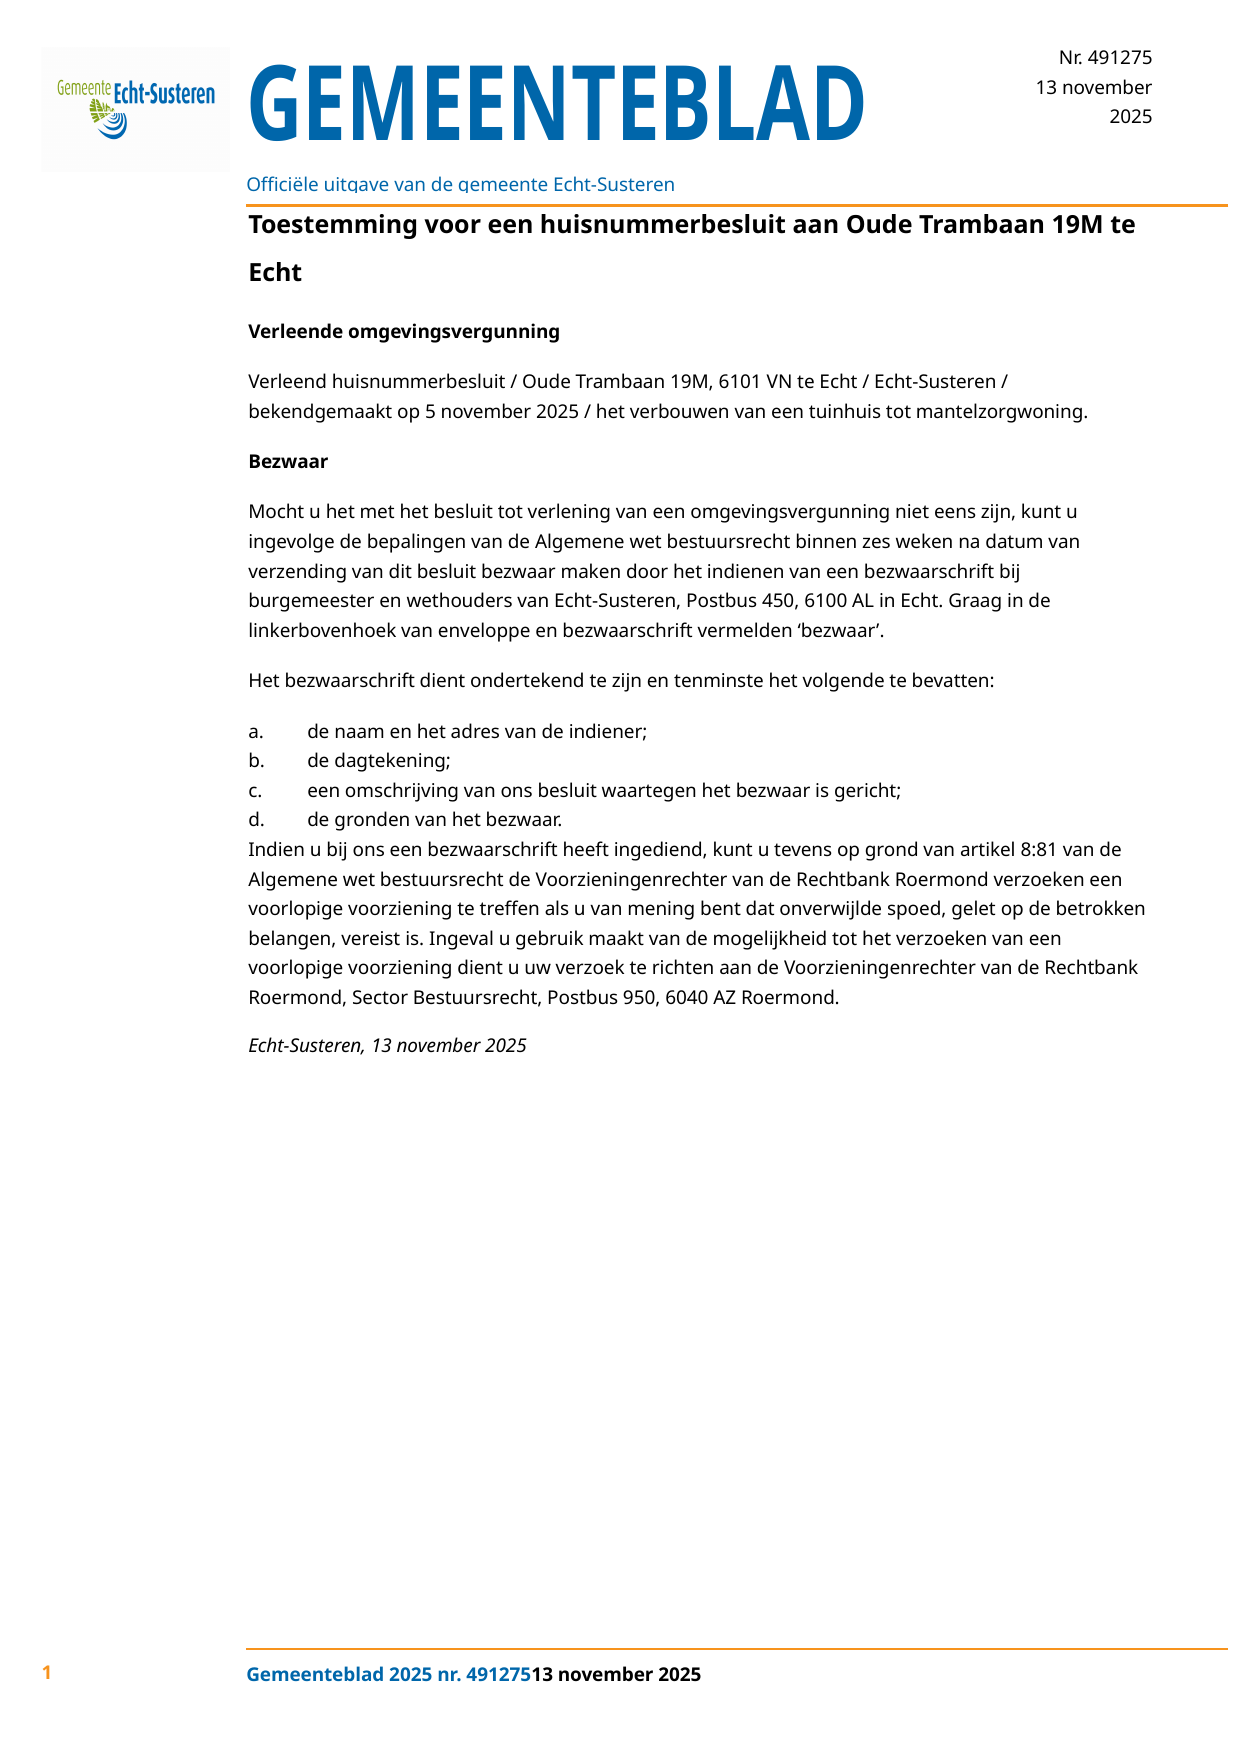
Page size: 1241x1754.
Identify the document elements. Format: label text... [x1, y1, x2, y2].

text Verleend huisnummerbesluit / Oude Trambaan 19M, 6101 VN te Echt / Echt-Susteren / bekendgemaakt op 5 november 2025 / het verbouwen van een tuinhuis tot mantelzorgwoning. [248, 368, 1152, 424]
text Echt-Susteren, 13 november 2025 [248, 1032, 1152, 1058]
text Toestemming voor een huisnummerbesluit aan Oude Trambaan 19M te Echt [248, 207, 1152, 288]
list de naam en het adres van de indiener; [248, 718, 1152, 744]
text Indien u bij ons een bezwaarschrift heeft ingediend, kunt u tevens op grond van artikel 8:81 van de Algemene wet bestuursrecht de Voorzieningenrechter van de Rechtbank Roermond verzoeken een voorlopige voorziening te treffen als u van mening bent dat onverwijlde spoed, gelet op de betrokken belangen, vereist is. Ingeval u gebruik maakt van de mogelijkheid tot het verzoeken van een voorlopige voorziening dient u uw verzoek te richten aan de Voorzieningenrechter van de Rechtbank Roermond, Sector Bestuursrecht, Postbus 950, 6040 AZ Roermond. [248, 836, 1152, 1010]
text Mocht u het met het besluit tot verlening van een omgevingsvergunning niet eens zijn, kunt u ingevolge de bepalingen van de Algemene wet bestuursrecht binnen zes weken na datum van verzending van dit besluit bezwaar maken door het indienen van een bezwaarschrift bij burgemeester en wethouders van Echt-Susteren, Postbus 450, 6100 AL in Echt. Graag in de linkerbovenhoek van enveloppe en bezwaarschrift vermelden ‘bezwaar’. [248, 499, 1152, 643]
text Verleende omgevingsvergunning [248, 318, 1152, 344]
list een omschrijving van ons besluit waartegen het bezwaar is gericht; [248, 777, 1152, 803]
list de dagtekening; [248, 747, 1152, 773]
text Het bezwaarschrift dient ondertekend te zijn en tenminste het volgende te bevatten: [248, 667, 1152, 693]
picture [41, 47, 231, 172]
text Bezwaar [248, 448, 1152, 474]
list de gronden van het bezwaar. [248, 807, 1152, 832]
